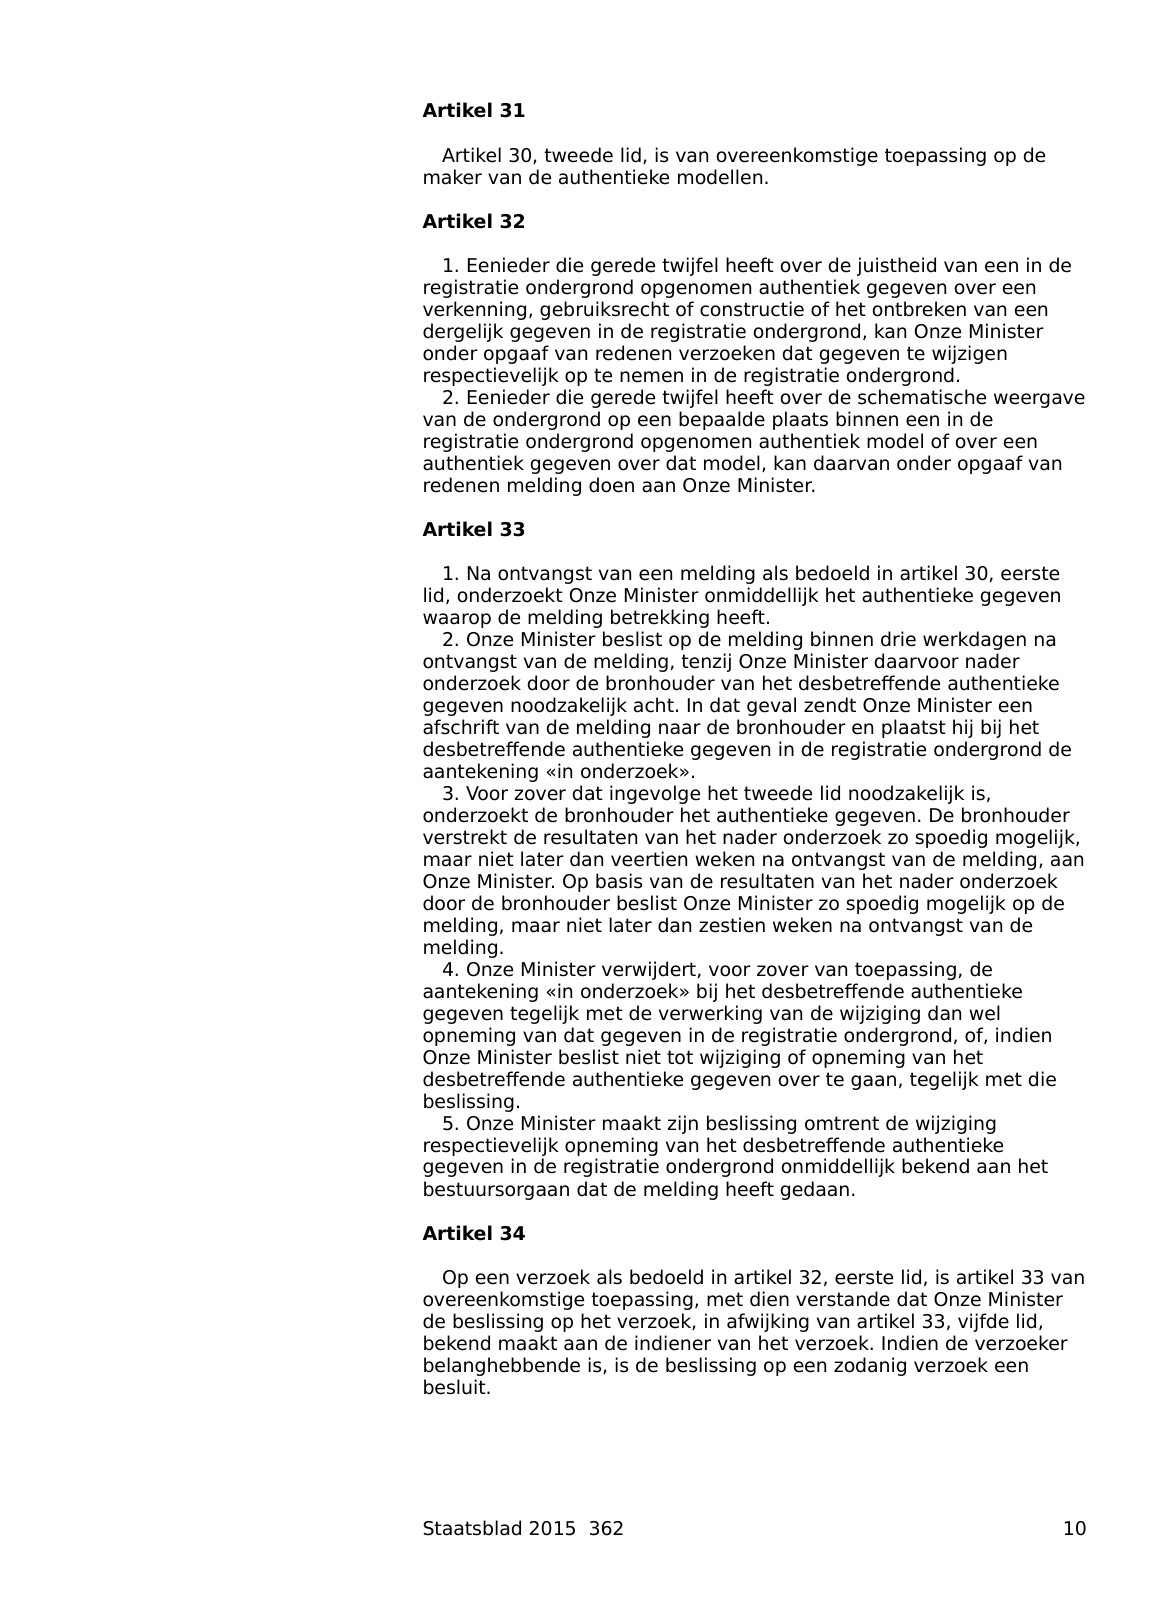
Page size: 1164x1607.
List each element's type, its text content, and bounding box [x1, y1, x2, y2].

text 3. Voor zover dat ingevolge het tweede lid noodzakelijk is, onderzoekt de bronhouder het authentieke gegeven. De bronhouder verstrekt de resultaten van het nader onderzoek zo spoedig mogelijk, maar niet later dan veertien weken na ontvangst van de melding, aan Onze Minister. Op basis van de resultaten van het nader onderzoek door de bronhouder beslist Onze Minister zo spoedig mogelijk op de melding, maar niet later dan zestien weken na ontvangst van de melding. [422, 783, 1087, 959]
text Op een verzoek als bedoeld in artikel 32, eerste lid, is artikel 33 van overeenkomstige toepassing, met dien verstande dat Onze Minister de beslissing op het verzoek, in afwijking van artikel 33, vijfde lid, bekend maakt aan de indiener van het verzoek. Indien de verzoeker belanghebbende is, is de beslissing op een zodanig verzoek een besluit. [422, 1267, 1087, 1399]
text 4. Onze Minister verwijdert, voor zover van toepassing, de aantekening «in onderzoek» bij het desbetreffende authentieke gegeven tegelijk met de verwerking van de wijziging dan wel opneming van dat gegeven in de registratie ondergrond, of, indien Onze Minister beslist niet tot wijziging of opneming van het desbetreffende authentieke gegeven over te gaan, tegelijk met die beslissing. [422, 959, 1087, 1112]
text 2. Eenieder die gerede twijfel heeft over de schematische weergave van de ondergrond op een bepaalde plaats binnen een in de registratie ondergrond opgenomen authentiek model of over een authentiek gegeven over dat model, kan daarvan onder opgaaf van redenen melding doen aan Onze Minister. [422, 387, 1087, 497]
subtitle Artikel 34 [422, 1223, 1087, 1244]
text 5. Onze Minister maakt zijn beslissing omtrent de wijziging respectievelijk opneming van het desbetreffende authentieke gegeven in de registratie ondergrond onmiddellijk bekend aan het bestuursorgaan dat de melding heeft gedaan. [422, 1112, 1087, 1200]
text 2. Onze Minister beslist op de melding binnen drie werkdagen na ontvangst van de melding, tenzij Onze Minister daarvoor nader onderzoek door de bronhouder van het desbetreffende authentieke gegeven noodzakelijk acht. In dat geval zendt Onze Minister een afschrift van de melding naar de bronhouder en plaatst hij bij het desbetreffende authentieke gegeven in de registratie ondergrond de aantekening «in onderzoek». [422, 629, 1087, 783]
subtitle Artikel 32 [422, 211, 1087, 233]
text 1. Na ontvangst van een melding als bedoeld in artikel 30, eerste lid, onderzoekt Onze Minister onmiddellijk het authentieke gegeven waarop de melding betrekking heeft. [422, 563, 1087, 629]
text Artikel 30, tweede lid, is van overeenkomstige toepassing op de maker van de authentieke modellen. [422, 144, 1087, 188]
text 1. Eenieder die gerede twijfel heeft over de juistheid van een in de registratie ondergrond opgenomen authentiek gegeven over een verkenning, gebruiksrecht of constructie of het ontbreken van een dergelijk gegeven in de registratie ondergrond, kan Onze Minister onder opgaaf van redenen verzoeken dat gegeven te wijzigen respectievelijk op te nemen in de registratie ondergrond. [422, 255, 1087, 387]
subtitle Artikel 33 [422, 519, 1087, 541]
subtitle Artikel 31 [422, 100, 1087, 122]
